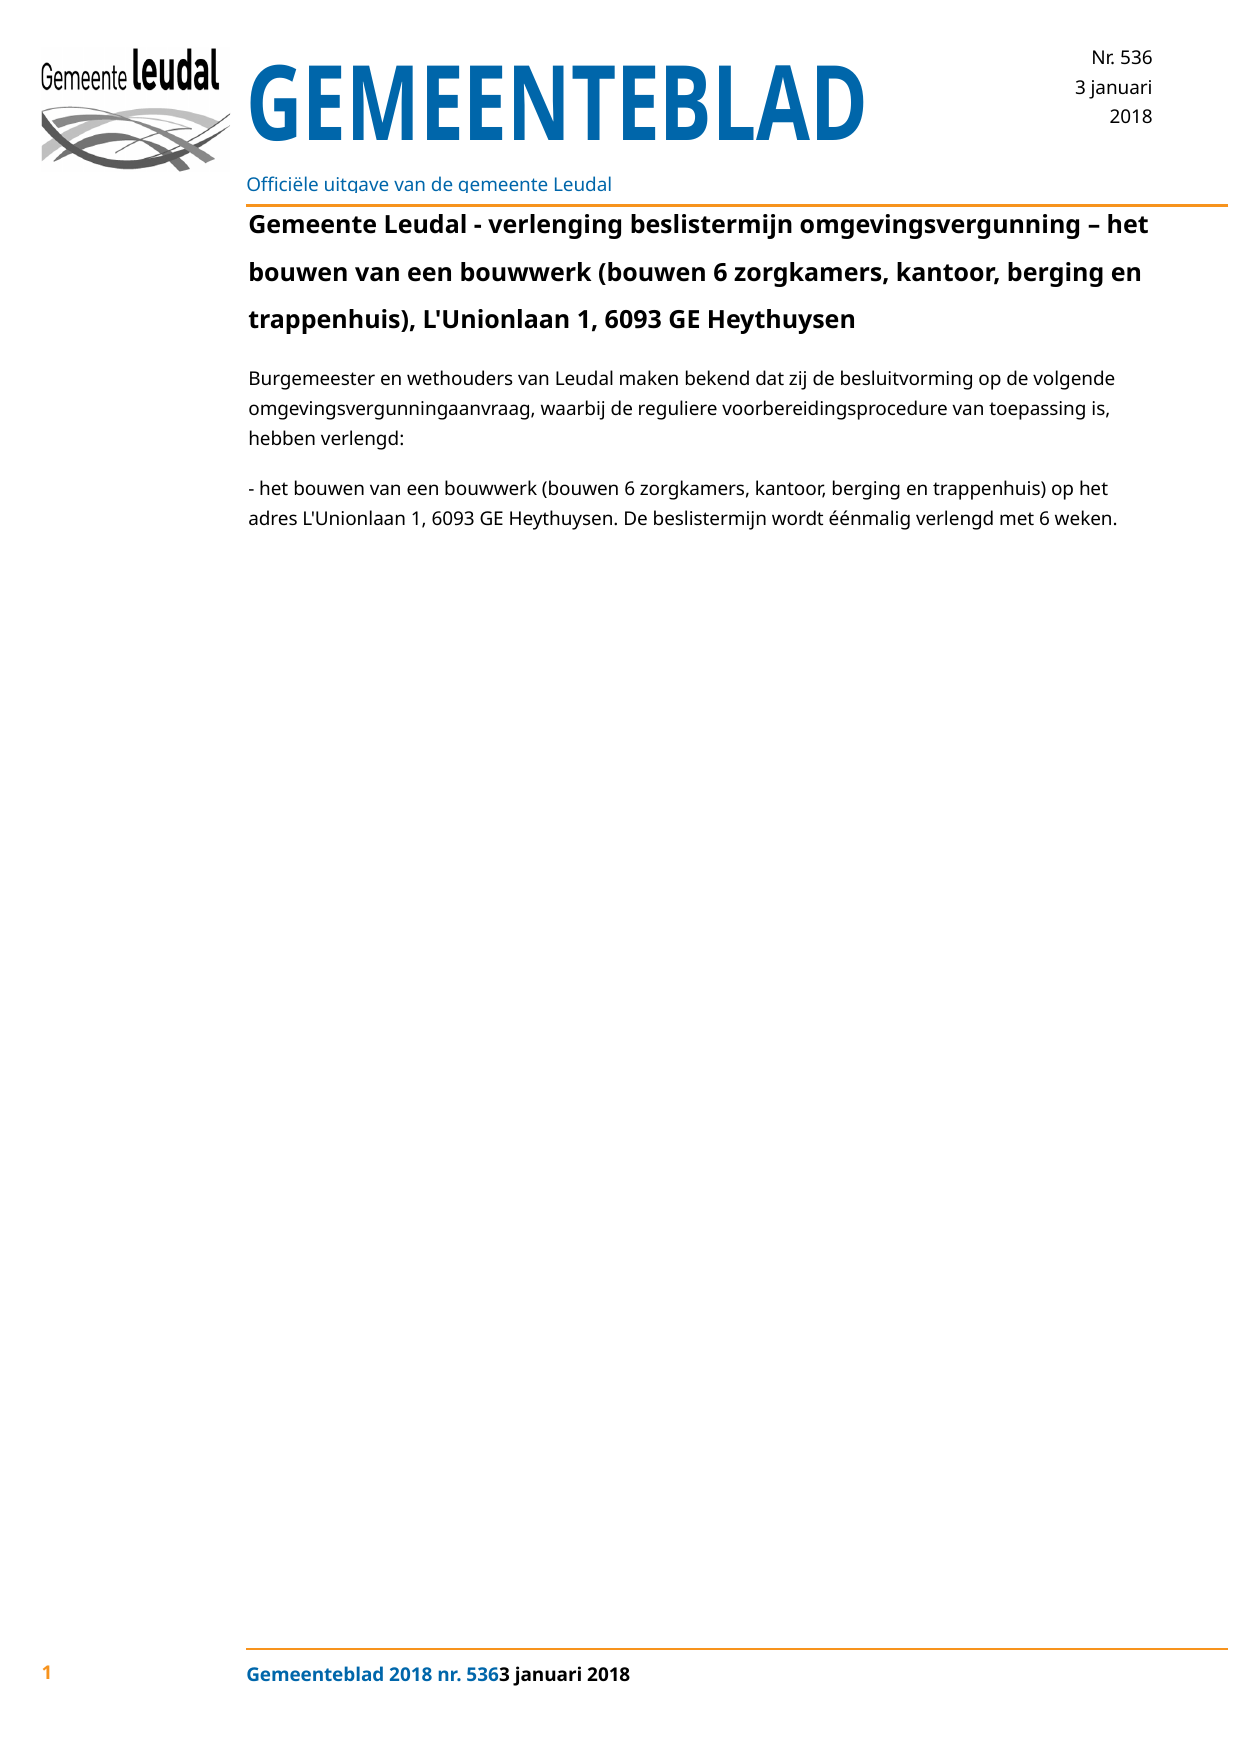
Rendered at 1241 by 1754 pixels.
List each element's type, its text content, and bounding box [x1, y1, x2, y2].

text - het bouwen van een bouwwerk (bouwen 6 zorgkamers, kantoor, berging en trappenhuis) op het adres L'Unionlaan 1, 6093 GE Heythuysen. De beslistermijn wordt éénmalig verlengd met 6 weken. [248, 475, 1152, 530]
text Gemeente Leudal - verlenging beslistermijn omgevingsvergunning – het bouwen van een bouwwerk (bouwen 6 zorgkamers, kantoor, berging en trappenhuis), L'Unionlaan 1, 6093 GE Heythuysen [248, 207, 1152, 336]
picture [41, 47, 231, 172]
text Burgemeester en wethouders van Leudal maken bekend dat zij de besluitvorming op de volgende omgevingsvergunningaanvraag, waarbij de reguliere voorbereidingsprocedure van toepassing is, hebben verlengd: [248, 366, 1152, 450]
